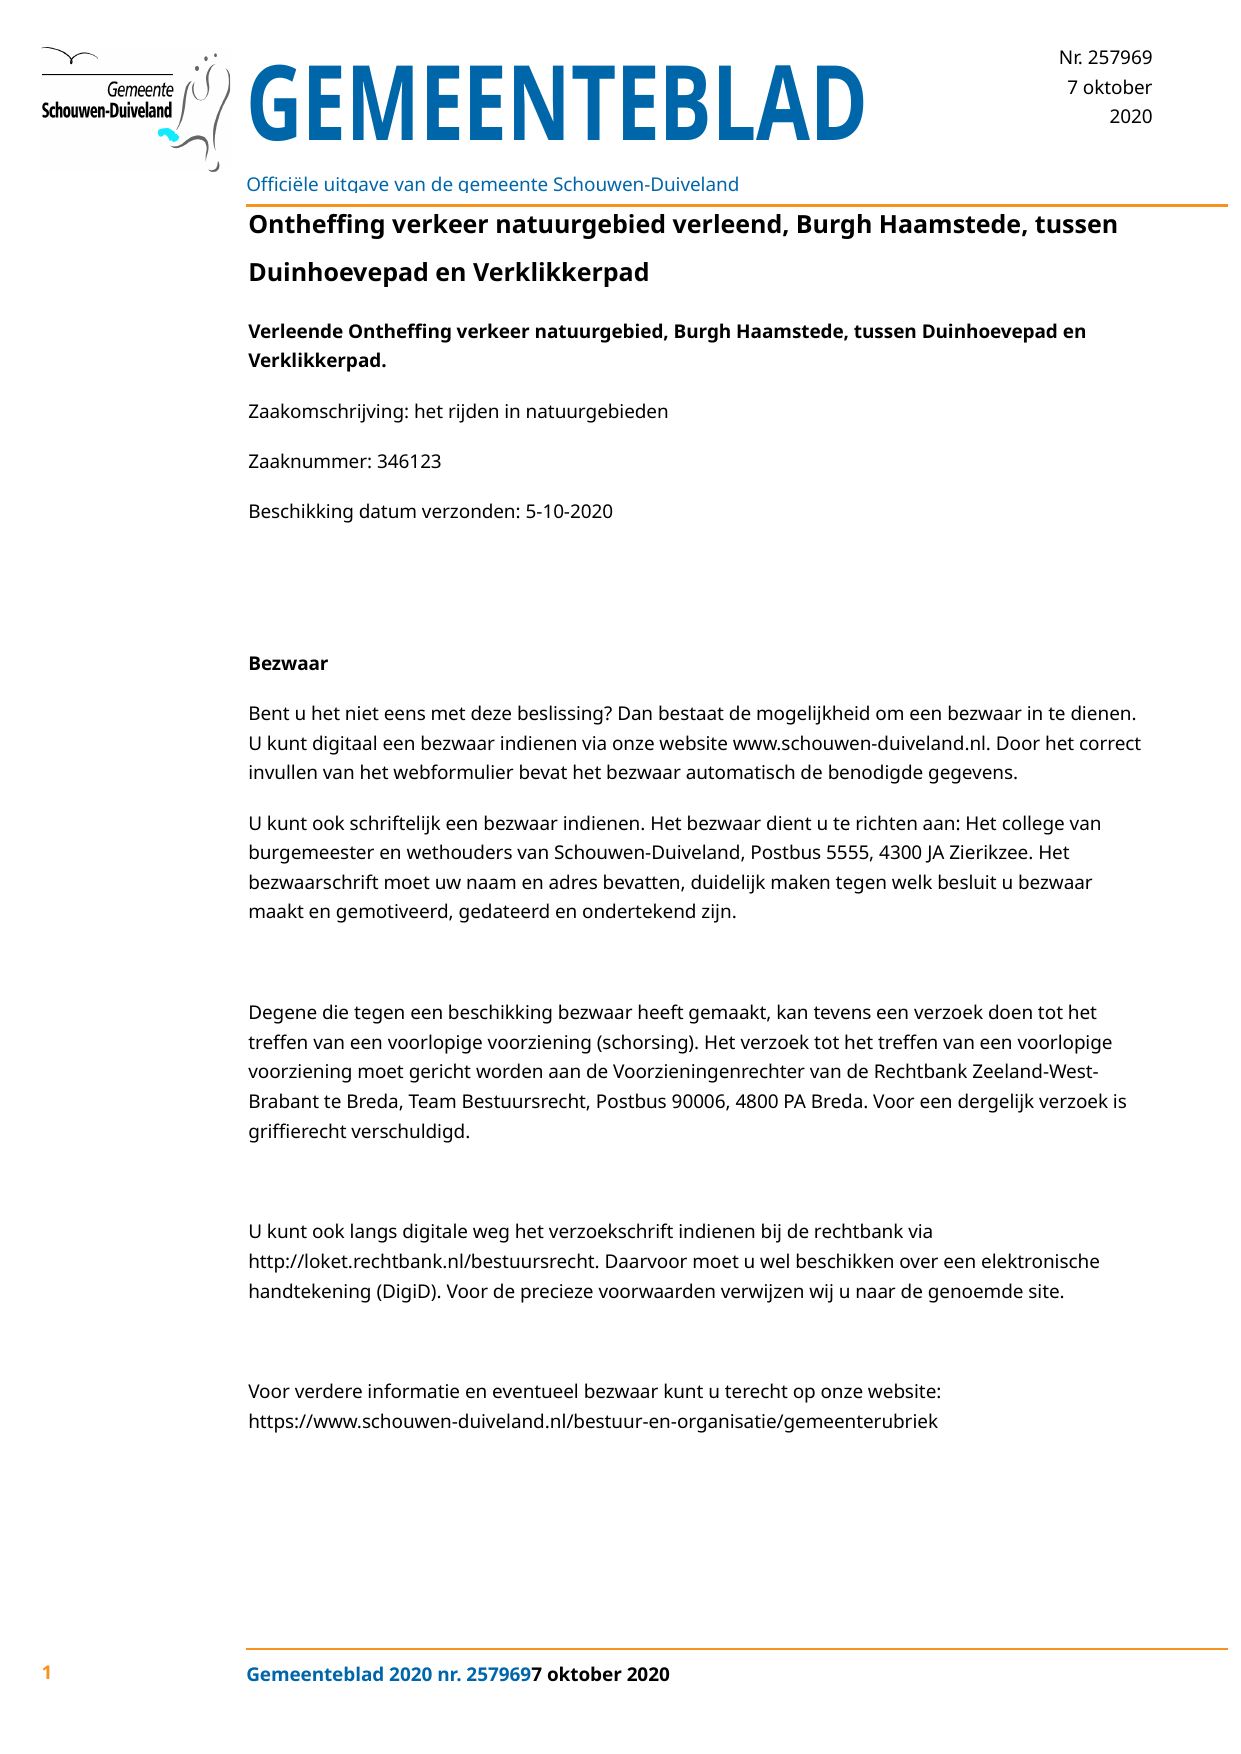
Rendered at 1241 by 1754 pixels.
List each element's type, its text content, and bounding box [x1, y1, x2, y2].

text Bezwaar [248, 650, 1152, 676]
text Bent u het niet eens met deze beslissing? Dan bestaat de mogelijkheid om een bezwaar in te dienen. U kunt digitaal een bezwaar indienen via onze website www.schouwen-duiveland.nl. Door het correct invullen van het webformulier bevat het bezwaar automatisch de benodigde gegevens. [248, 700, 1152, 785]
text Ontheffing verkeer natuurgebied verleend, Burgh Haamstede, tussen Duinhoevepad en Verklikkerpad [248, 207, 1152, 288]
text Degene die tegen een beschikking bezwaar heeft gemaakt, kan tevens een verzoek doen tot het treffen van een voorlopige voorziening (schorsing). Het verzoek tot het treffen van een voorlopige voorziening moet gericht worden aan de Voorzieningenrechter van de Rechtbank Zeeland-West-Brabant te Breda, Team Bestuursrecht, Postbus 90006, 4800 PA Breda. Voor een dergelijk verzoek is griffierecht verschuldigd. [248, 999, 1152, 1144]
text Voor verdere informatie en eventueel bezwaar kunt u terecht op onze website: https://www.schouwen-duiveland.nl/bestuur-en-organisatie/gemeenterubriek [248, 1379, 1152, 1434]
text U kunt ook schriftelijk een bezwaar indienen. Het bezwaar dient u te richten aan: Het college van burgemeester en wethouders van Schouwen-Duiveland, Postbus 5555, 4300 JA Zierikzee. Het bezwaarschrift moet uw naam en adres bevatten, duidelijk maken tegen welk besluit u bezwaar maakt en gemotiveerd, gedateerd en ondertekend zijn. [248, 810, 1152, 924]
picture [41, 47, 231, 172]
text U kunt ook langs digitale weg het verzoekschrift indienen bij de rechtbank via http://loket.rechtbank.nl/bestuursrecht. Daarvoor moet u wel beschikken over een elektronische handtekening (DigiD). Voor de precieze voorwaarden verwijzen wij u naar de genoemde site. [248, 1219, 1152, 1304]
text Zaaknummer: 346123 [248, 448, 1152, 474]
text Beschikking datum verzonden: 5-10-2020 [248, 499, 1152, 524]
text Verleende Ontheffing verkeer natuurgebied, Burgh Haamstede, tussen Duinhoevepad en Verklikkerpad. [248, 318, 1152, 373]
text Zaakomschrijving: het rijden in natuurgebieden [248, 398, 1152, 424]
